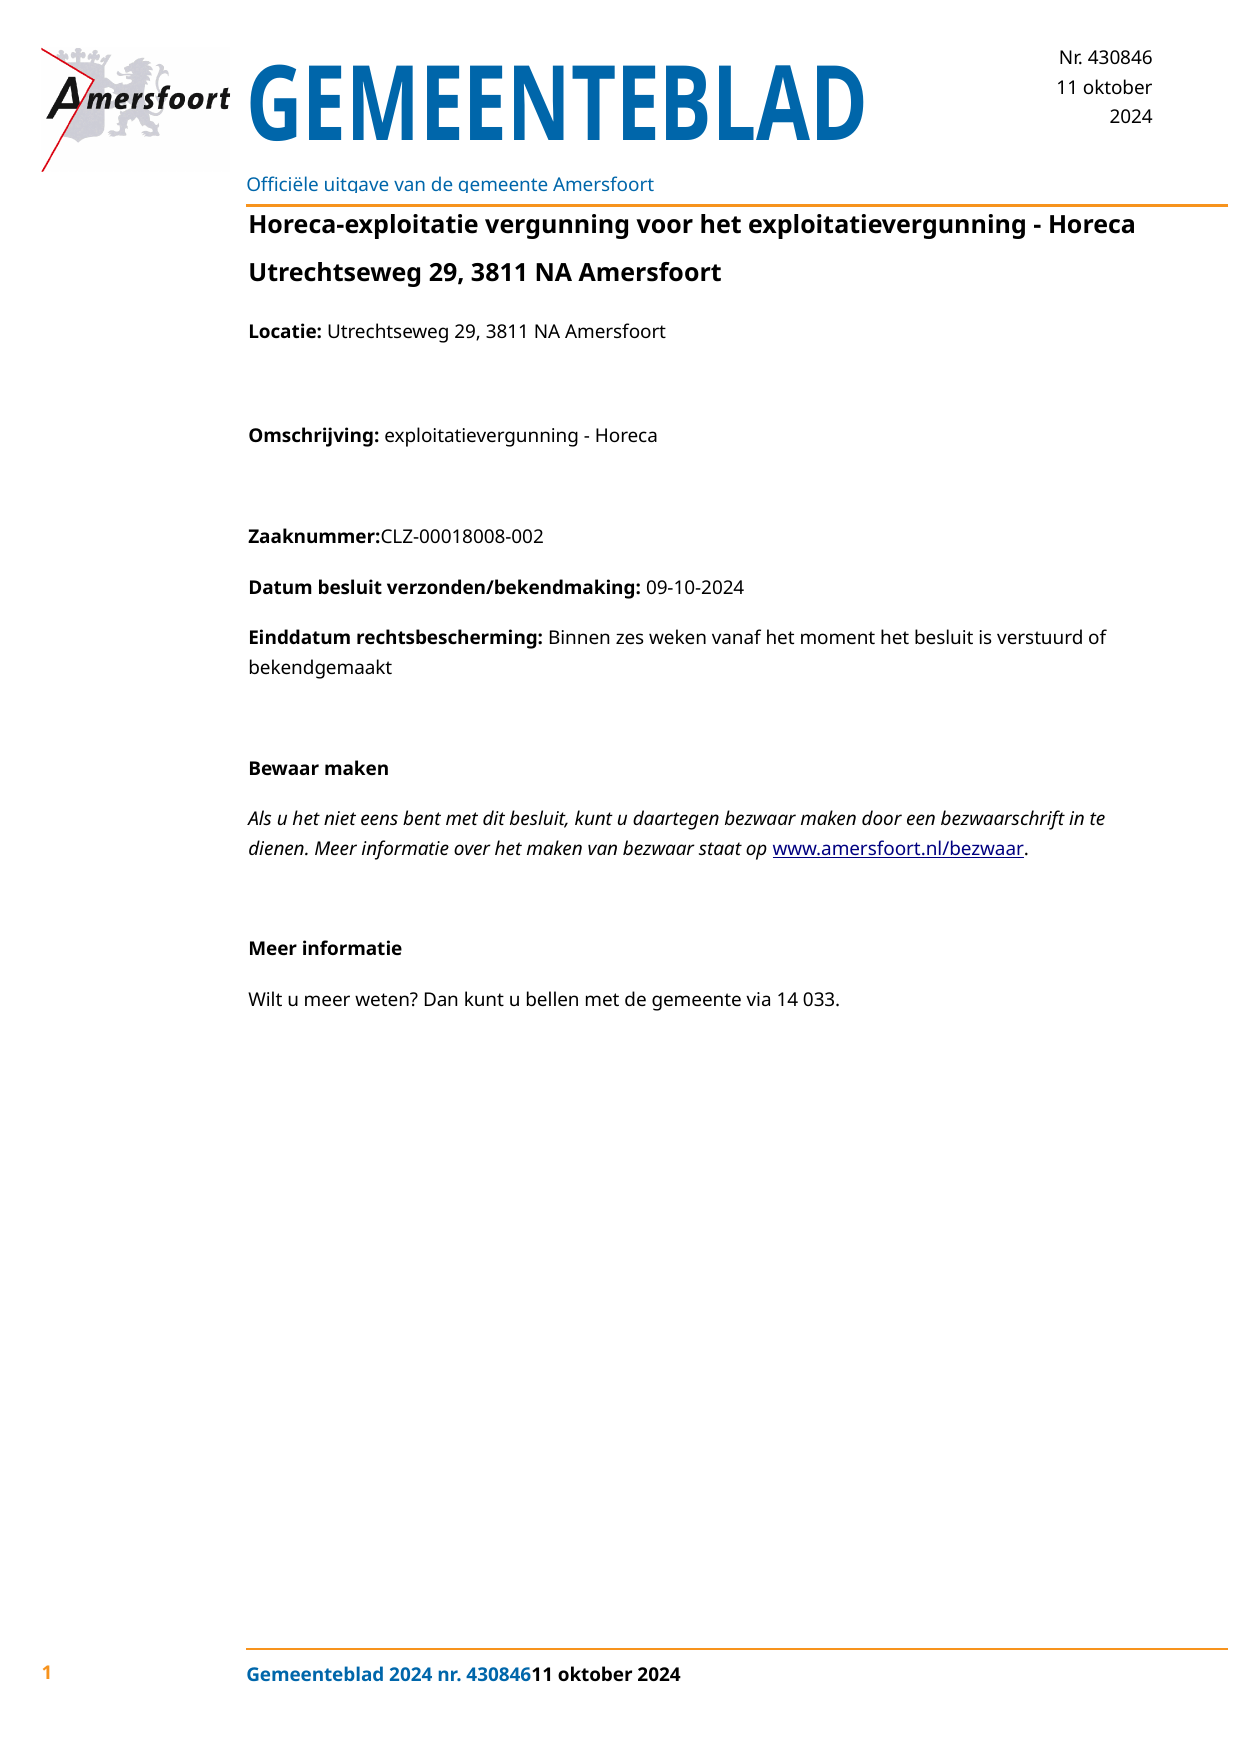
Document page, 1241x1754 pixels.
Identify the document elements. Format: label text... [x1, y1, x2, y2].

text Einddatum rechtsbescherming: Binnen zes weken vanaf het moment het besluit is verstuurd of bekendgemaakt [248, 624, 1152, 680]
text Als u het niet eens bent met dit besluit, kunt u daartegen bezwaar maken door een bezwaarschrift in te dienen. Meer informatie over het maken van bezwaar staat op www.amersfoort.nl/bezwaar. [248, 805, 1152, 861]
picture [41, 47, 231, 172]
text Bewaar maken [248, 755, 1152, 781]
text Horeca-exploitatie vergunning voor het exploitatievergunning - Horeca Utrechtseweg 29, 3811 NA Amersfoort [248, 207, 1152, 288]
text Wilt u meer weten? Dan kunt u bellen met de gemeente via 14 033. [248, 986, 1152, 1012]
text ﻿Omschrijving: exploitatievergunning - Horeca [248, 419, 1152, 448]
text Datum besluit verzonden/bekendmaking: 09-10-2024 [248, 574, 1152, 600]
text Locatie: Utrechtseweg 29, 3811 NA Amersfoort [248, 318, 1152, 344]
text Meer informatie [248, 936, 1152, 961]
text Zaaknummer:CLZ-00018008-002 [248, 523, 1152, 549]
